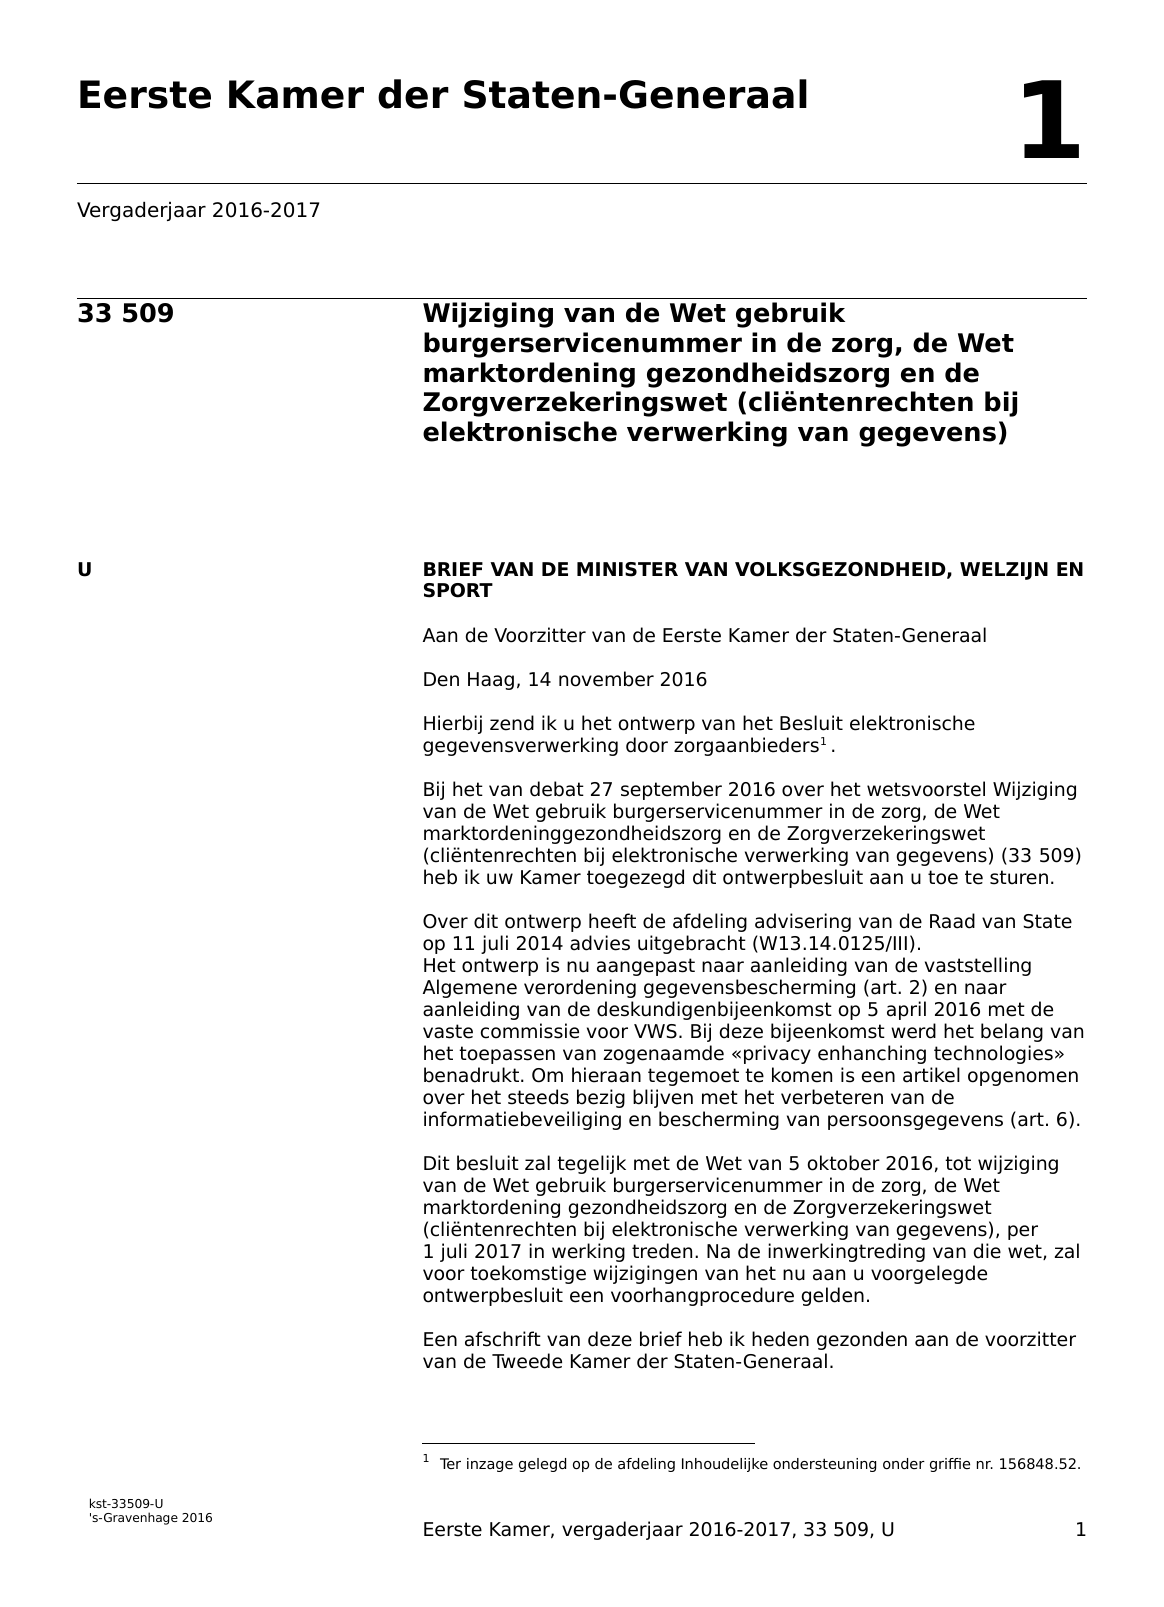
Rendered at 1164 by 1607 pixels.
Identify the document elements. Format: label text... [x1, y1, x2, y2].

text Het ontwerp is nu aangepast naar aanleiding van de vaststelling Algemene verordening gegevensbescherming (art. 2) en naar aanleiding van de deskundigenbijeenkomst op 5 april 2016 met de vaste commissie voor VWS. Bij deze bijeenkomst werd het belang van het toepassen van zogenaamde «privacy enhanching technologies» benadrukt. Om hieraan tegemoet te komen is een artikel opgenomen over het steeds bezig blijven met het verbeteren van de informatiebeveiliging en bescherming van persoonsgegevens (art. 6). [422, 955, 1087, 1131]
text Aan de Voorzitter van de Eerste Kamer der Staten-Generaal [422, 624, 1087, 647]
table_header 1 [886, 59, 1087, 183]
text Ter inzage gelegd op de afdeling Inhoudelijke ondersteuning onder griffie nr. 156848.52. [422, 1452, 1087, 1474]
table_header Eerste Kamer der Staten-Generaal [77, 59, 886, 183]
text Een afschrift van deze brief heb ik heden gezonden aan de voorzitter van de Tweede Kamer der Staten-Generaal. [422, 1329, 1087, 1373]
text kst-33509-U [88, 1497, 323, 1511]
text Dit besluit zal tegelijk met de Wet van 5 oktober 2016, tot wijziging van de Wet gebruik burgerservicenummer in de zorg, de Wet marktordening gezondheidszorg en de Zorgverzekeringswet (cliëntenrechten bij elektronische verwerking van gegevens), per 1 juli 2017 in werking treden. Na de inwerkingtreding van die wet, zal voor toekomstige wijzigingen van het nu aan u voorgelegde ontwerpbesluit een voorhangprocedure gelden. [422, 1153, 1087, 1307]
text Over dit ontwerp heeft de afdeling advisering van de Raad van State op 11 juli 2014 advies uitgebracht (W13.14.0125/III). [422, 911, 1087, 955]
text Bij het van debat 27 september 2016 over het wetsvoorstel Wijziging van de Wet gebruik burgerservicenummer in de zorg, de Wet marktordeninggezondheidszorg en de Zorgverzekeringswet (cliëntenrechten bij elektronische verwerking van gegevens) (33 509) heb ik uw Kamer toegezegd dit ontwerpbesluit aan u toe te sturen. [422, 779, 1087, 889]
subtitle U BRIEF VAN DE MINISTER VAN VOLKSGEZONDHEID, WELZIJN EN SPORT [77, 558, 1087, 602]
subtitle 33 509 Wijziging van de Wet gebruik burgerservicenummer in de zorg, de Wet marktordening gezondheidszorg en de Zorgverzekeringswet (cliëntenrechten bij elektronische verwerking van gegevens) [77, 299, 1087, 447]
text 's-Gravenhage 2016 [88, 1511, 323, 1525]
text Den Haag, 14 november 2016 [422, 669, 1087, 691]
text Hierbij zend ik u het ontwerp van het Besluit elektronische gegevensverwerking door zorgaanbieders. [422, 713, 1087, 757]
table_cell Vergaderjaar 2016-2017 [77, 184, 1087, 298]
